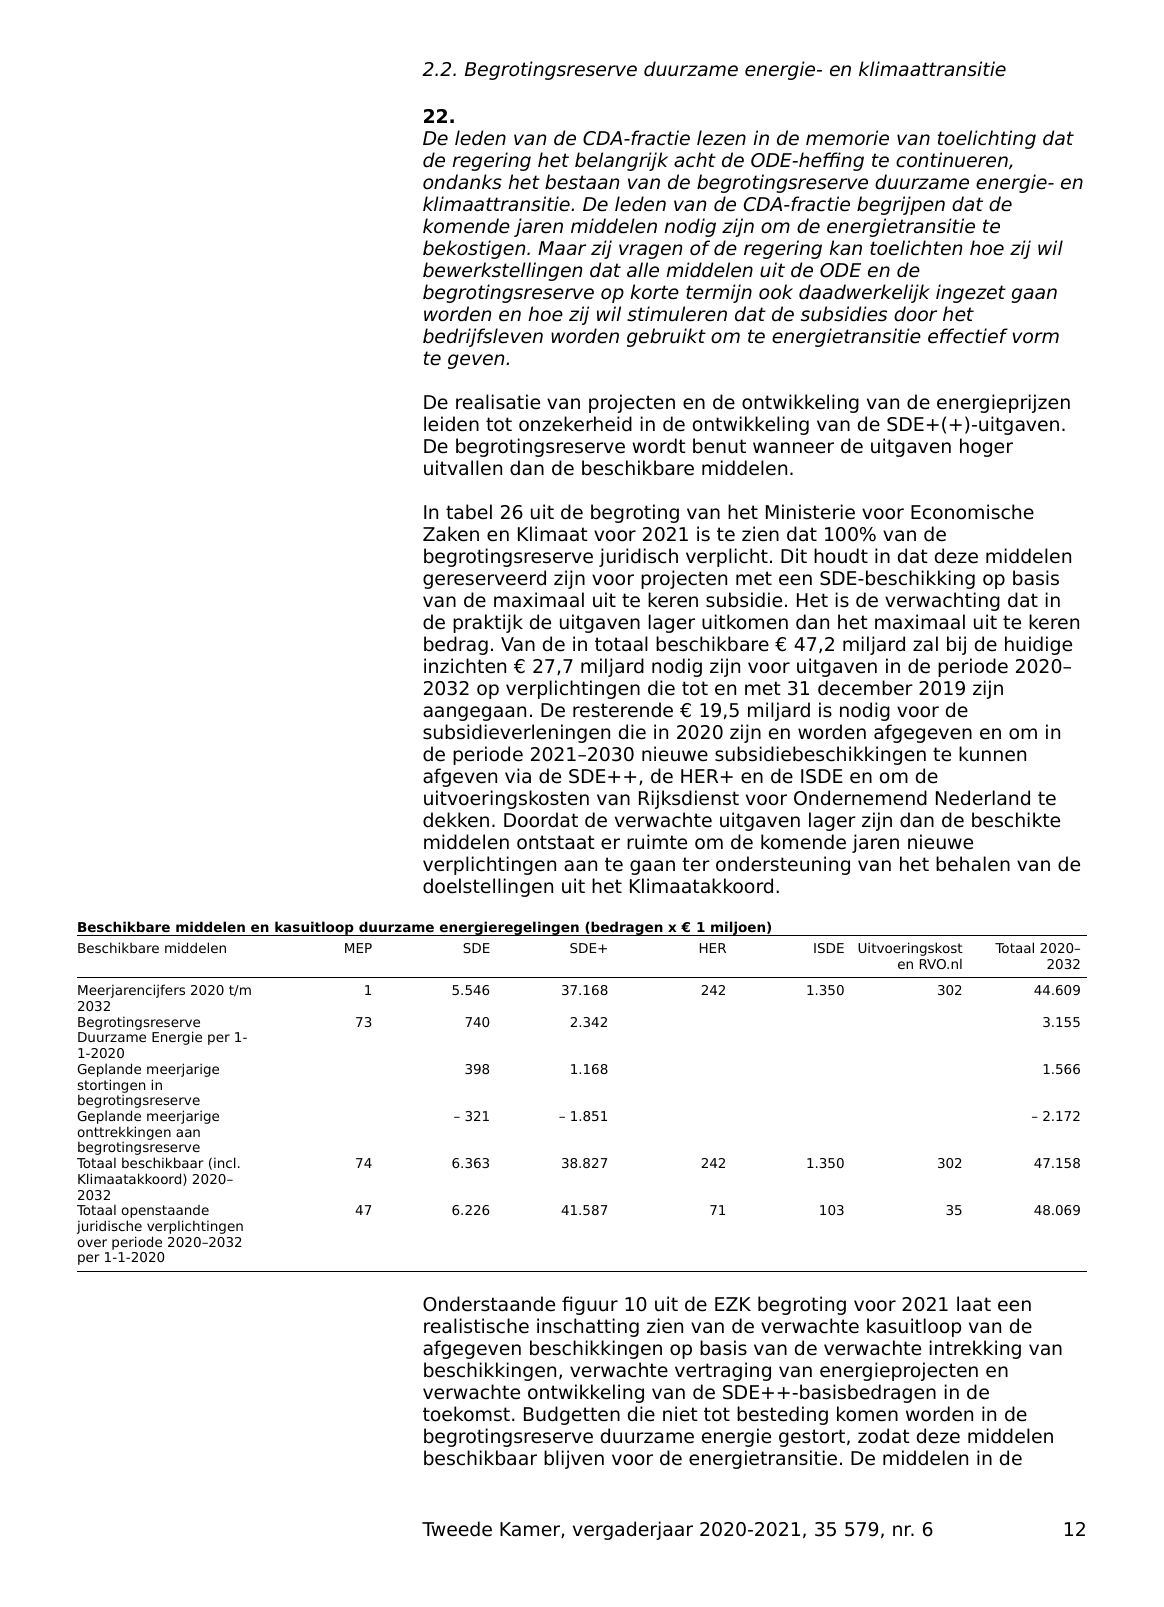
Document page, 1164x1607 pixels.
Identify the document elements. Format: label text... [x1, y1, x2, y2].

table_cell 41.587 [496, 1203, 614, 1271]
table_cell 242 [614, 1156, 732, 1203]
table_header Beschikbare middelen en kasuitloop duurzame energieregelingen (bedragen x € 1 miljoen) [77, 920, 1087, 935]
table_cell SDE [378, 936, 496, 977]
table_cell [850, 1062, 968, 1109]
table_cell 302 [850, 1156, 968, 1203]
table_cell [614, 1014, 732, 1062]
table_cell Meerjarencijfers 2020 t/m 2032 [77, 978, 260, 1014]
table_cell 37.168 [496, 978, 614, 1014]
text De realisatie van projecten en de ontwikkeling van de energieprijzen leiden tot onzekerheid in de ontwikkeling van de SDE+(+)-uitgaven. De begrotingsreserve wordt benut wanneer de uitgaven hoger uitvallen dan de beschikbare middelen. [422, 392, 1087, 480]
table_cell 38.827 [496, 1156, 614, 1203]
table_cell 6.363 [378, 1156, 496, 1203]
table_cell 3.155 [969, 1014, 1087, 1062]
table_cell Geplande meerjarige onttrekkingen aan begrotingsreserve [77, 1109, 260, 1156]
table_cell HER [614, 936, 732, 977]
text In tabel 26 uit de begroting van het Ministerie voor Economische Zaken en Klimaat voor 2021 is te zien dat 100% van de begrotingsreserve juridisch verplicht. Dit houdt in dat deze middelen gereserveerd zijn voor projecten met een SDE-beschikking op basis van de maximaal uit te keren subsidie. Het is de verwachting dat in de praktijk de uitgaven lager uitkomen dan het maximaal uit te keren bedrag. Van de in totaal beschikbare € 47,2 miljard zal bij de huidige inzichten € 27,7 miljard nodig zijn voor uitgaven in de periode 2020–2032 op verplichtingen die tot en met 31 december 2019 zijn aangegaan. De resterende € 19,5 miljard is nodig voor de subsidieverleningen die in 2020 zijn en worden afgegeven en om in de periode 2021–2030 nieuwe subsidiebeschikkingen te kunnen afgeven via de SDE++, de HER+ en de ISDE en om de uitvoeringskosten van Rijksdienst voor Ondernemend Nederland te dekken. Doordat de verwachte uitgaven lager zijn dan de beschikte middelen ontstaat er ruimte om de komende jaren nieuwe verplichtingen aan te gaan ter ondersteuning van het behalen van de doelstellingen uit het Klimaatakkoord. [422, 502, 1087, 898]
table_cell 47 [260, 1203, 378, 1271]
table_cell 48.069 [969, 1203, 1087, 1271]
table_cell [732, 1014, 850, 1062]
text 22. [422, 106, 1087, 128]
table_cell 2.342 [496, 1014, 614, 1062]
table_cell 5.546 [378, 978, 496, 1014]
table_cell 74 [260, 1156, 378, 1203]
table_cell Beschikbare middelen [77, 936, 260, 977]
table_cell 1 [260, 978, 378, 1014]
table_cell [732, 1062, 850, 1109]
table_cell 1.350 [732, 978, 850, 1014]
table_cell Begrotingsreserve Duurzame Energie per 1-1-2020 [77, 1014, 260, 1062]
table_cell Totaal beschikbaar (incl. Klimaatakkoord) 2020–2032 [77, 1156, 260, 1203]
subtitle 2.2. Begrotingsreserve duurzame energie- en klimaattransitie [422, 59, 1087, 81]
text De leden van de CDA-fractie lezen in de memorie van toelichting dat de regering het belangrijk acht de ODE-heffing te continueren, ondanks het bestaan van de begrotingsreserve duurzame energie- en klimaattransitie. De leden van de CDA-fractie begrijpen dat de komende jaren middelen nodig zijn om de energietransitie te bekostigen. Maar zij vragen of de regering kan toelichten hoe zij wil bewerkstellingen dat alle middelen uit de ODE en de begrotingsreserve op korte termijn ook daadwerkelijk ingezet gaan worden en hoe zij wil stimuleren dat de subsidies door het bedrijfsleven worden gebruikt om te energietransitie effectief vorm te geven. [422, 128, 1087, 370]
table_cell [850, 1014, 968, 1062]
table_cell 103 [732, 1203, 850, 1271]
table_cell – 1.851 [496, 1109, 614, 1156]
table_cell [260, 1062, 378, 1109]
table_cell 398 [378, 1062, 496, 1109]
table_cell [732, 1109, 850, 1156]
table_cell Totaal 2020–2032 [969, 936, 1087, 977]
table_cell Uitvoeringskosten RVO.nl [850, 936, 968, 977]
table_cell 1.168 [496, 1062, 614, 1109]
table_cell 35 [850, 1203, 968, 1271]
table_cell 73 [260, 1014, 378, 1062]
table_cell 740 [378, 1014, 496, 1062]
table_cell 44.609 [969, 978, 1087, 1014]
table_cell Totaal openstaande juridische verplichtingen over periode 2020–2032 per 1-1-2020 [77, 1203, 260, 1271]
table_cell MEP [260, 936, 378, 977]
table_cell – 321 [378, 1109, 496, 1156]
table_cell [260, 1109, 378, 1156]
table_cell 1.350 [732, 1156, 850, 1203]
table_cell Geplande meerjarige stortingen in begrotingsreserve [77, 1062, 260, 1109]
table_cell [850, 1109, 968, 1156]
table_cell ISDE [732, 936, 850, 977]
table_cell 6.226 [378, 1203, 496, 1271]
table_cell [614, 1109, 732, 1156]
table_cell 71 [614, 1203, 732, 1271]
table_cell – 2.172 [969, 1109, 1087, 1156]
table_cell SDE+ [496, 936, 614, 977]
table_cell 242 [614, 978, 732, 1014]
table_cell [614, 1062, 732, 1109]
table_cell 47.158 [969, 1156, 1087, 1203]
table_cell 302 [850, 978, 968, 1014]
text Onderstaande figuur 10 uit de EZK begroting voor 2021 laat een realistische inschatting zien van de verwachte kasuitloop van de afgegeven beschikkingen op basis van de verwachte intrekking van beschikkingen, verwachte vertraging van energieprojecten en verwachte ontwikkeling van de SDE++-basisbedragen in de toekomst. Budgetten die niet tot besteding komen worden in de begrotingsreserve duurzame energie gestort, zodat deze middelen beschikbaar blijven voor de energietransitie. De middelen in de [422, 1294, 1087, 1470]
table_cell 1.566 [969, 1062, 1087, 1109]
